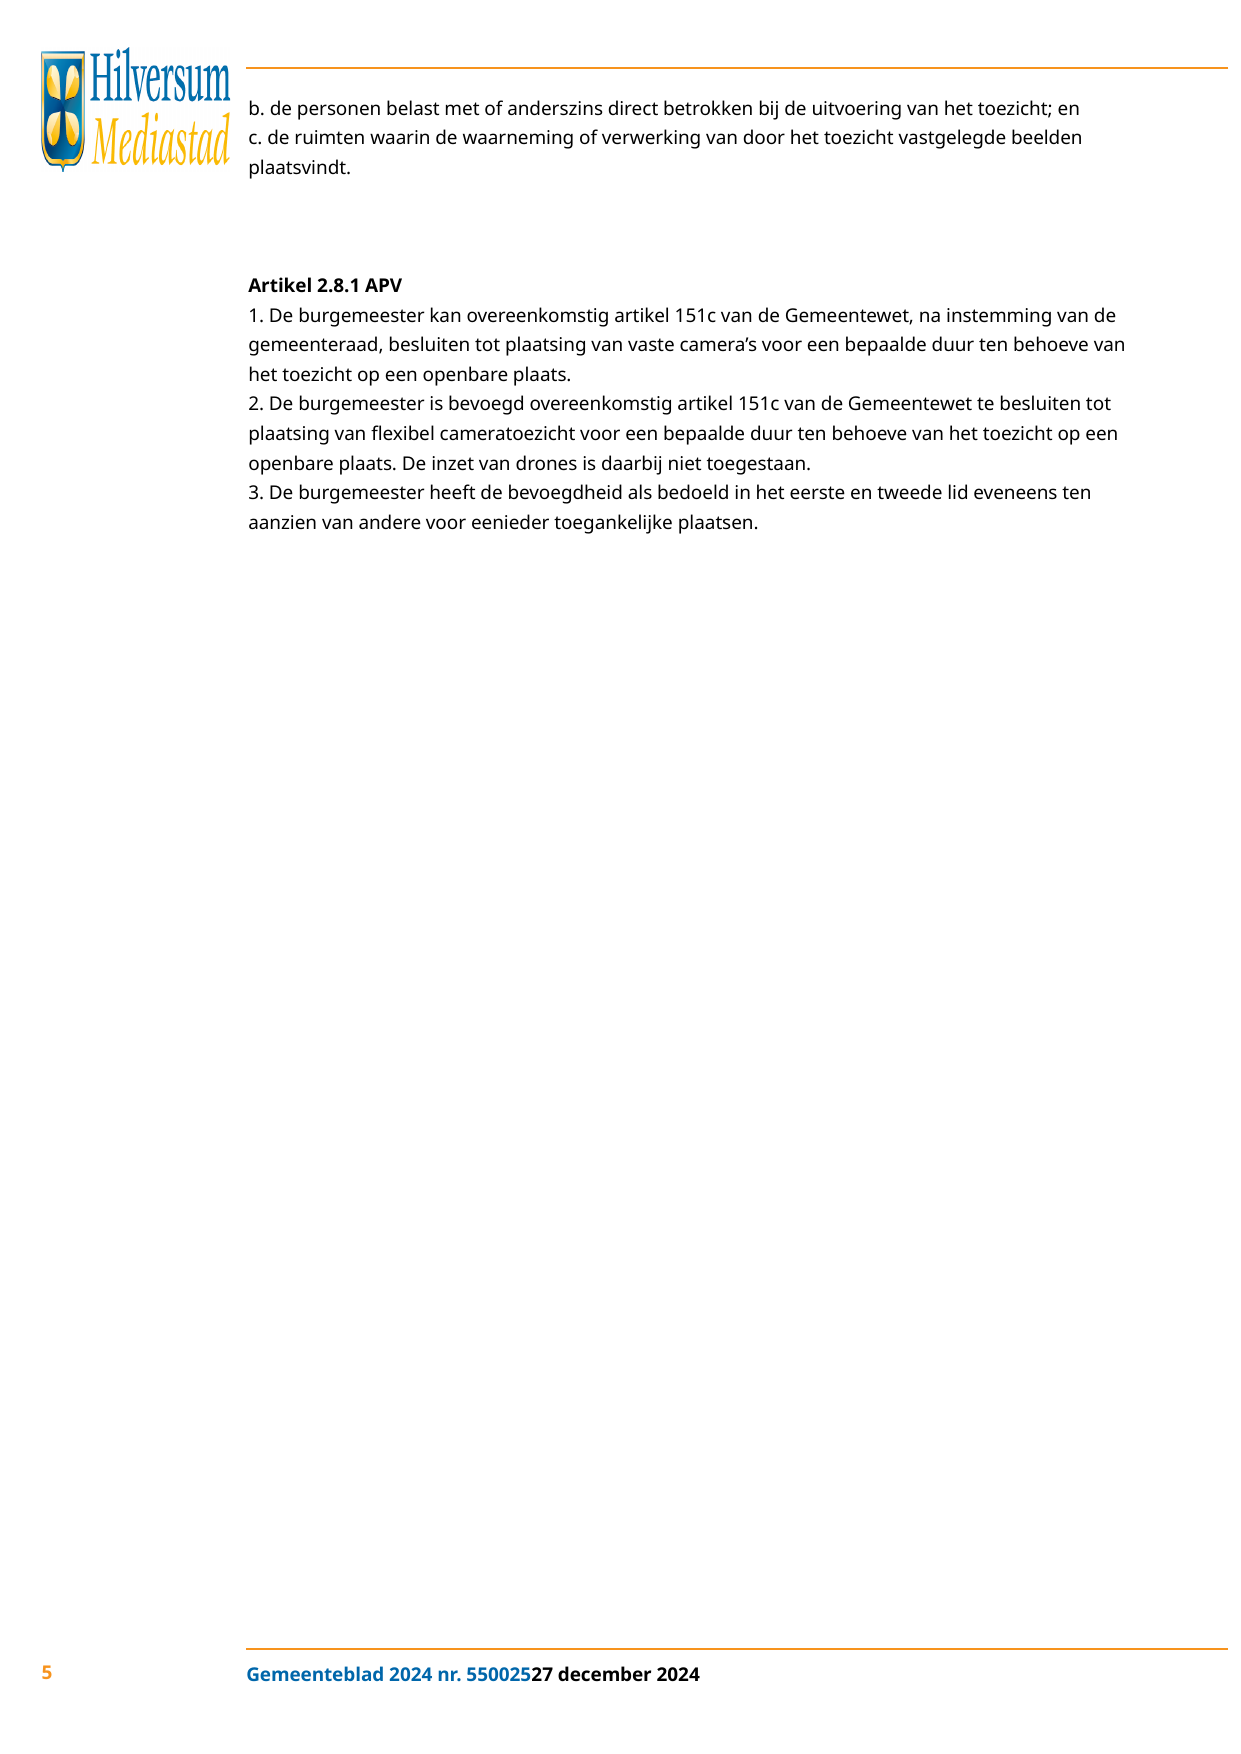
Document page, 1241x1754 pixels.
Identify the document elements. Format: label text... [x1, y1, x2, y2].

text c. de ruimten waarin de waarneming of verwerking van door het toezicht vastgelegde beelden plaatsvindt. [248, 124, 1152, 180]
text b. de personen belast met of anderszins direct betrokken bij de uitvoering van het toezicht; en [248, 95, 1152, 121]
text Artikel 2.8.1 APV [248, 272, 1152, 298]
text 2. De burgemeester is bevoegd overeenkomstig artikel 151c van de Gemeentewet te besluiten tot plaatsing van flexibel cameratoezicht voor een bepaalde duur ten behoeve van het toezicht op een openbare plaats. De inzet van drones is daarbij niet toegestaan. [248, 391, 1152, 476]
text 3. De burgemeester heeft de bevoegdheid als bedoeld in het eerste en tweede lid eveneens ten aanzien van andere voor eenieder toegankelijke plaatsen. [248, 479, 1152, 535]
text 1. De burgemeester kan overeenkomstig artikel 151c van de Gemeentewet, na instemming van de gemeenteraad, besluiten tot plaatsing van vaste camera’s voor een bepaalde duur ten behoeve van het toezicht op een openbare plaats. [248, 302, 1152, 387]
picture [41, 47, 231, 172]
